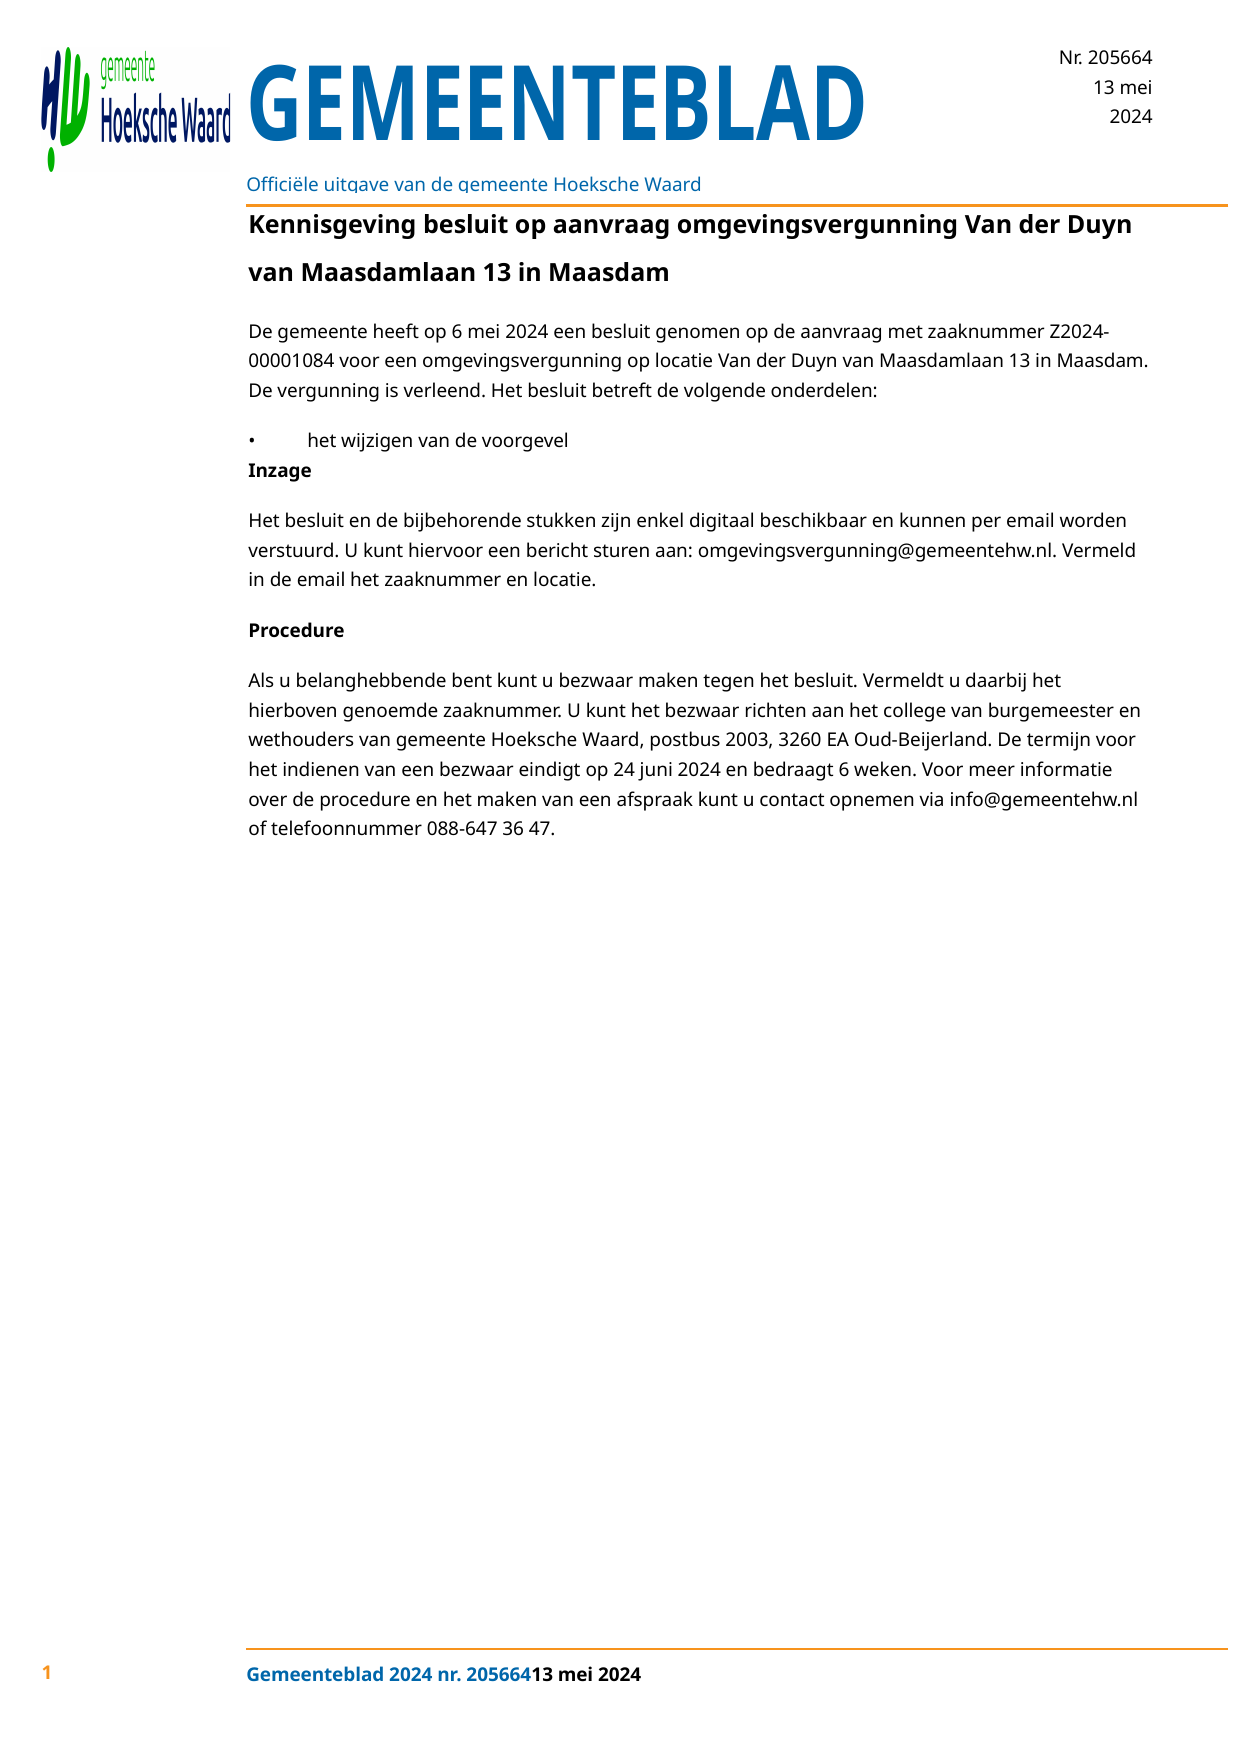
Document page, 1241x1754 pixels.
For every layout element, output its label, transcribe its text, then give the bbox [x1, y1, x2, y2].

text Inzage [248, 457, 1152, 483]
text Procedure [248, 617, 1152, 643]
text Kennisgeving besluit op aanvraag omgevingsvergunning Van der Duyn van Maasdamlaan 13 in Maasdam [248, 207, 1152, 288]
text Het besluit en de bijbehorende stukken zijn enkel digitaal beschikbaar en kunnen per email worden verstuurd. U kunt hiervoor een bericht sturen aan: omgevingsvergunning@gemeentehw.nl. Vermeld in de email het zaaknummer en locatie. [248, 507, 1152, 592]
picture [41, 47, 231, 172]
text De gemeente heeft op 6 mei 2024 een besluit genomen op de aanvraag met zaaknummer Z2024-00001084 voor een omgevingsvergunning op locatie Van der Duyn van Maasdamlaan 13 in Maasdam. De vergunning is verleend. Het besluit betreft de volgende onderdelen: [248, 318, 1152, 403]
list het wijzigen van de voorgevel [248, 427, 1152, 453]
text Als u belanghebbende bent kunt u bezwaar maken tegen het besluit. Vermeldt u daarbij het hierboven genoemde zaaknummer. U kunt het bezwaar richten aan het college van burgemeester en wethouders van gemeente Hoeksche Waard, postbus 2003, 3260 EA Oud-Beijerland. De termijn voor het indienen van een bezwaar eindigt op 24 juni 2024 en bedraagt 6 weken. Voor meer informatie over de procedure en het maken van een afspraak kunt u contact opnemen via info@gemeentehw.nl of telefoonnummer 088-647 36 47. [248, 667, 1152, 841]
